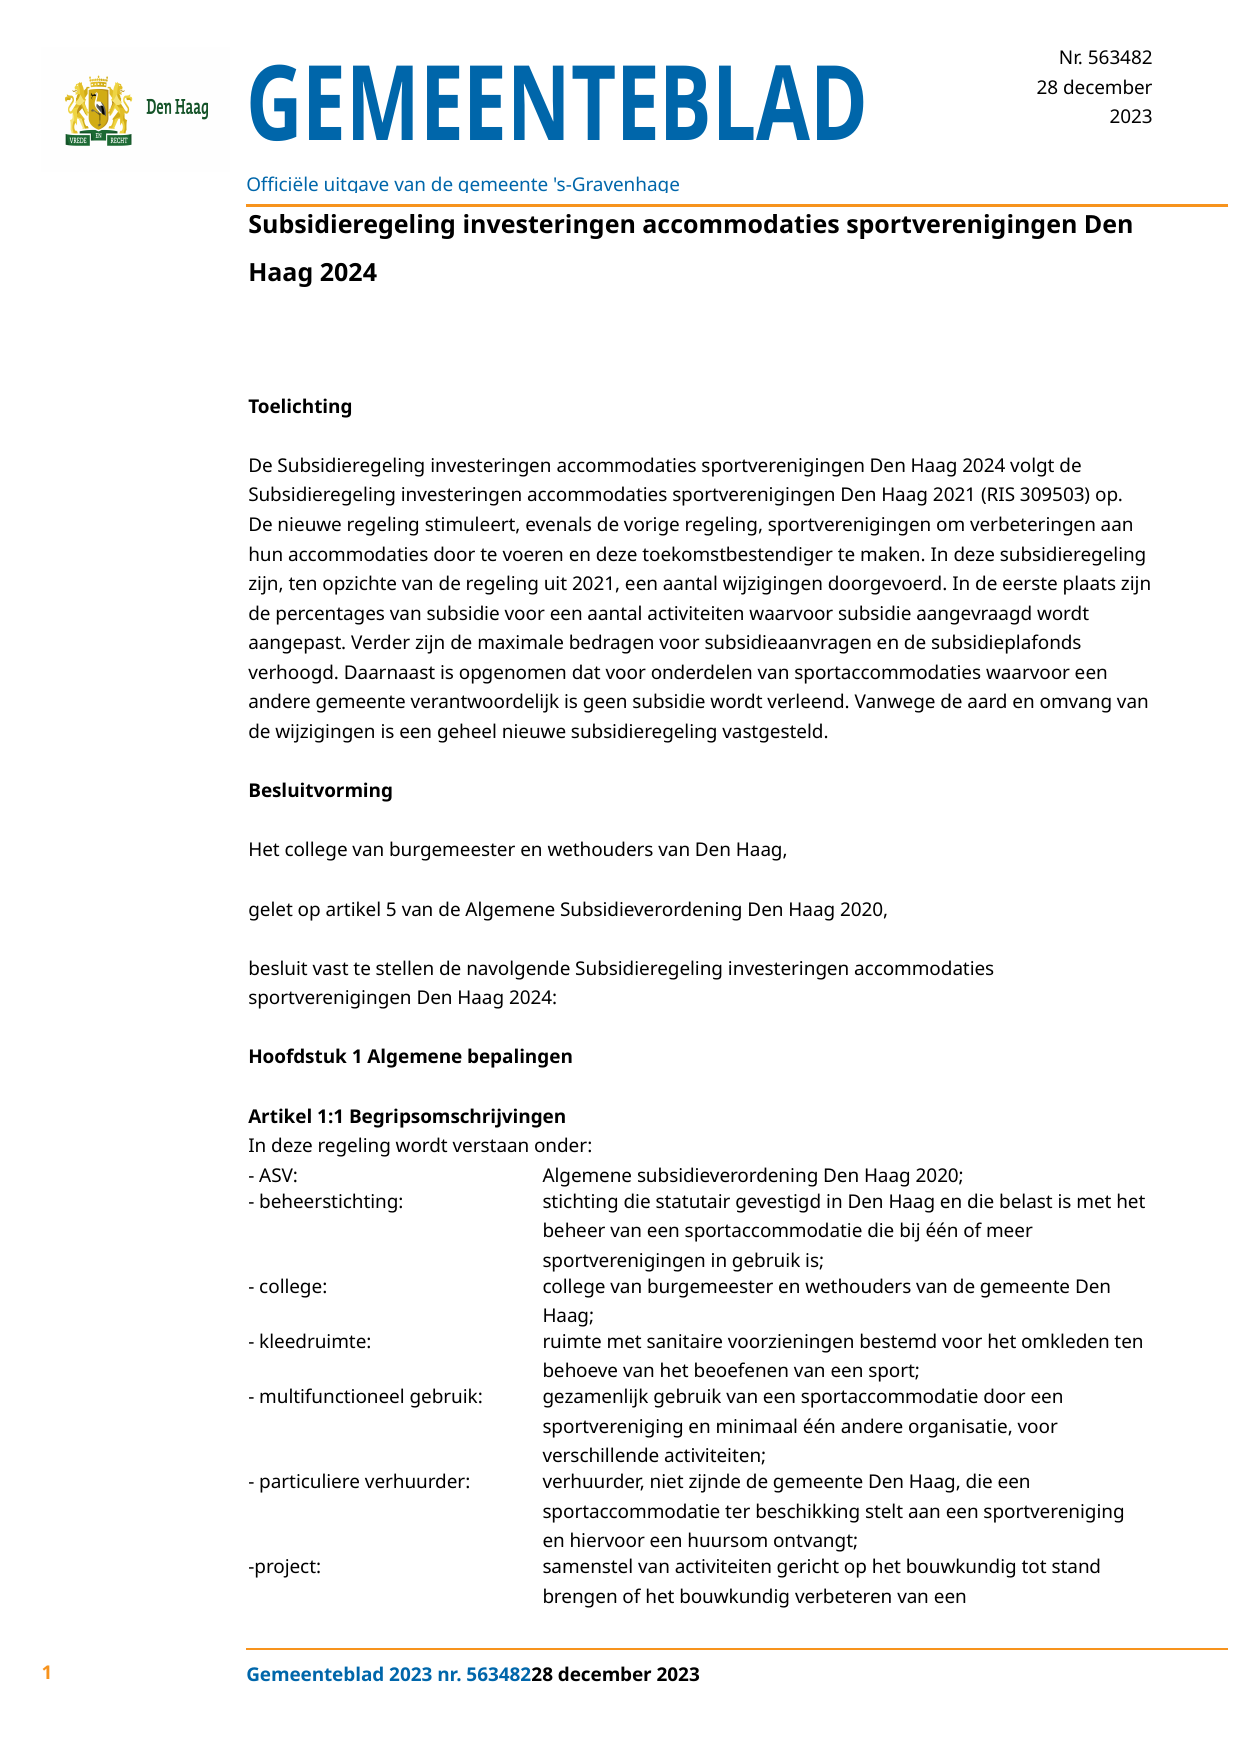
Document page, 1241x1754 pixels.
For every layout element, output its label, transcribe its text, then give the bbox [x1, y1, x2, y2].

table_cell verhuurder, niet zijnde de gemeente Den Haag, die een sportaccommodatie ter beschikking stelt aan een sportvereniging en hiervoor een huursom ontvangt; [542, 1468, 1152, 1553]
table_cell gezamenlijk gebruik van een sportaccommodatie door een sportvereniging en minimaal één andere organisatie, voor verschillende activiteiten; [542, 1384, 1152, 1468]
table_cell - multifunctioneel gebruik: [248, 1384, 542, 1468]
text Subsidieregeling investeringen accommodaties sportverenigingen Den Haag 2024 [248, 207, 1152, 288]
text De Subsidieregeling investeringen accommodaties sportverenigingen Den Haag 2024 volgt de Subsidieregeling investeringen accommodaties sportverenigingen Den Haag 2021 (RIS 309503) op. De nieuwe regeling stimuleert, evenals de vorige regeling, sportverenigingen om verbeteringen aan hun accommodaties door te voeren en deze toekomstbestendiger te maken. In deze subsidieregeling zijn, ten opzichte van de regeling uit 2021, een aantal wijzigingen doorgevoerd. In de eerste plaats zijn de percentages van subsidie voor een aantal activiteiten waarvoor subsidie aangevraagd wordt aangepast. Verder zijn de maximale bedragen voor subsidieaanvragen en de subsidieplafonds verhoogd. Daarnaast is opgenomen dat voor onderdelen van sportaccommodaties waarvoor een andere gemeente verantwoordelijk is geen subsidie wordt verleend. Vanwege de aard en omvang van de wijzigingen is een geheel nieuwe subsidieregeling vastgesteld. [248, 452, 1152, 744]
table_cell - kleedruimte: [248, 1328, 542, 1383]
table_header - ASV: [248, 1162, 542, 1188]
text Toelichting [248, 393, 1152, 419]
table_cell - college: [248, 1273, 542, 1328]
text In deze regeling wordt verstaan onder: [248, 1132, 1152, 1158]
table_cell - particuliere verhuurder: [248, 1468, 542, 1553]
text Artikel 1:1 Begripsomschrijvingen [248, 1103, 1152, 1129]
text besluit vast te stellen de navolgende Subsidieregeling investeringen accommodaties sportverenigingen Den Haag 2024: [248, 955, 1152, 1010]
table_cell -project: [248, 1553, 542, 1608]
table_cell samenstel van activiteiten gericht op het bouwkundig tot stand brengen of het bouwkundig verbeteren van een [542, 1553, 1152, 1608]
table_header Algemene subsidieverordening Den Haag 2020; [542, 1162, 1152, 1188]
table_cell - beheerstichting: [248, 1188, 542, 1273]
table_cell stichting die statutair gevestigd in Den Haag en die belast is met het beheer van een sportaccommodatie die bij één of meer sportverenigingen in gebruik is; [542, 1188, 1152, 1273]
table_cell ruimte met sanitaire voorzieningen bestemd voor het omkleden ten behoeve van het beoefenen van een sport; [542, 1328, 1152, 1383]
text gelet op artikel 5 van de Algemene Subsidieverordening Den Haag 2020, [248, 896, 1152, 922]
table_cell college van burgemeester en wethouders van de gemeente Den Haag; [542, 1273, 1152, 1328]
picture [41, 47, 231, 172]
text Hoofdstuk 1 Algemene bepalingen [248, 1044, 1152, 1069]
text Het college van burgemeester en wethouders van Den Haag, [248, 837, 1152, 862]
text Besluitvorming [248, 777, 1152, 803]
